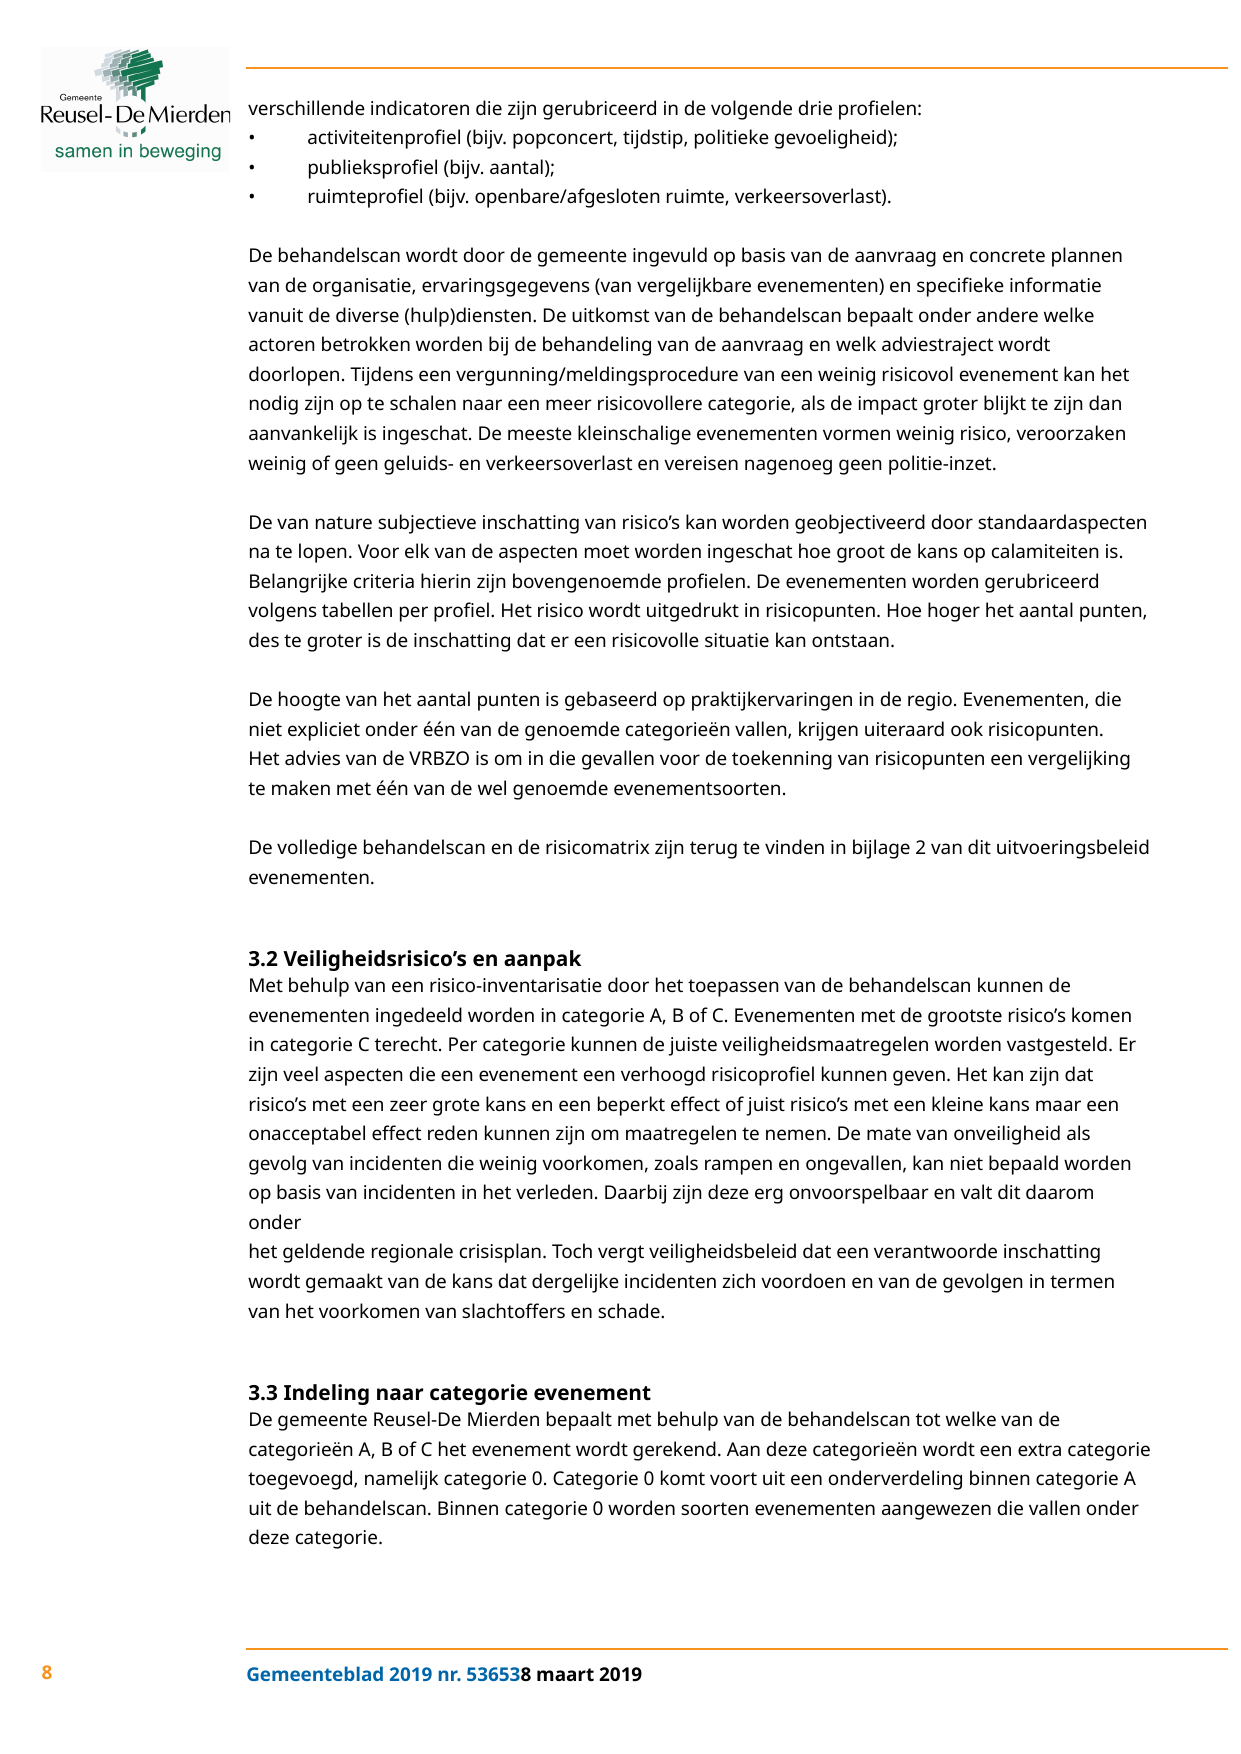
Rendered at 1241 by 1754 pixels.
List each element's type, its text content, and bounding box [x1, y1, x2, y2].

text Het advies van de VRBZO is om in die gevallen voor de toekenning van risicopunten een vergelijking te maken met één van de wel genoemde evenementsoorten. [248, 746, 1152, 801]
picture [41, 47, 231, 172]
text De behandelscan wordt door de gemeente ingevuld op basis van de aanvraag en concrete plannen van de organisatie, ervaringsgegevens (van vergelijkbare evenementen) en specifieke informatie vanuit de diverse (hulp)diensten. De uitkomst van de behandelscan bepaalt onder andere welke actoren betrokken worden bij de behandeling van de aanvraag en welk adviestraject wordt doorlopen. Tijdens een vergunning/meldingsprocedure van een weinig risicovol evenement kan het nodig zijn op te schalen naar een meer risicovollere categorie, als de impact groter blijkt te zijn dan aanvankelijk is ingeschat. De meeste kleinschalige evenementen vormen weinig risico, veroorzaken weinig of geen geluids- en verkeersoverlast en vereisen nagenoeg geen politie-inzet. [248, 243, 1152, 476]
text De hoogte van het aantal punten is gebaseerd op praktijkervaringen in de regio. Evenementen, die niet expliciet onder één van de genoemde categorieën vallen, krijgen uiteraard ook risicopunten. [248, 686, 1152, 742]
text verschillende indicatoren die zijn gerubriceerd in de volgende drie profielen: [248, 95, 1152, 121]
text 3.3 Indeling naar categorie evenement [248, 1378, 1152, 1406]
text het geldende regionale crisisplan. Toch vergt veiligheidsbeleid dat een verantwoorde inschatting wordt gemaakt van de kans dat dergelijke incidenten zich voordoen en van de gevolgen in termen van het voorkomen van slachtoffers en schade. [248, 1239, 1152, 1323]
text 3.2 Veiligheidsrisico’s en aanpak [248, 944, 1152, 972]
list publieksprofiel (bijv. aantal); [248, 154, 1152, 180]
list activiteitenprofiel (bijv. popconcert, tijdstip, politieke gevoeligheid); [248, 124, 1152, 150]
list ruimteprofiel (bijv. openbare/afgesloten ruimte, verkeersoverlast). [248, 183, 1152, 209]
text De van nature subjectieve inschatting van risico’s kan worden geobjectiveerd door standaardaspecten na te lopen. Voor elk van de aspecten moet worden ingeschat hoe groot de kans op calamiteiten is. Belangrijke criteria hierin zijn bovengenoemde profielen. De evenementen worden gerubriceerd volgens tabellen per profiel. Het risico wordt uitgedrukt in risicopunten. Hoe hoger het aantal punten, des te groter is de inschatting dat er een risicovolle situatie kan ontstaan. [248, 509, 1152, 653]
text Met behulp van een risico-inventarisatie door het toepassen van de behandelscan kunnen de evenementen ingedeeld worden in categorie A, B of C. Evenementen met de grootste risico’s komen in categorie C terecht. Per categorie kunnen de juiste veiligheidsmaatregelen worden vastgesteld. Er zijn veel aspecten die een evenement een verhoogd risicoprofiel kunnen geven. Het kan zijn dat risico’s met een zeer grote kans en een beperkt effect of juist risico’s met een kleine kans maar een onacceptabel effect reden kunnen zijn om maatregelen te nemen. De mate van onveiligheid als gevolg van incidenten die weinig voorkomen, zoals rampen en ongevallen, kan niet bepaald worden op basis van incidenten in het verleden. Daarbij zijn deze erg onvoorspelbaar en valt dit daarom onder [248, 972, 1152, 1235]
text De gemeente Reusel-De Mierden bepaalt met behulp van de behandelscan tot welke van de categorieën A, B of C het evenement wordt gerekend. Aan deze categorieën wordt een extra categorie toegevoegd, namelijk categorie 0. Categorie 0 komt voort uit een onderverdeling binnen categorie A uit de behandelscan. Binnen categorie 0 worden soorten evenementen aangewezen die vallen onder deze categorie. [248, 1406, 1152, 1550]
text De volledige behandelscan en de risicomatrix zijn terug te vinden in bijlage 2 van dit uitvoeringsbeleid evenementen. [248, 834, 1152, 890]
